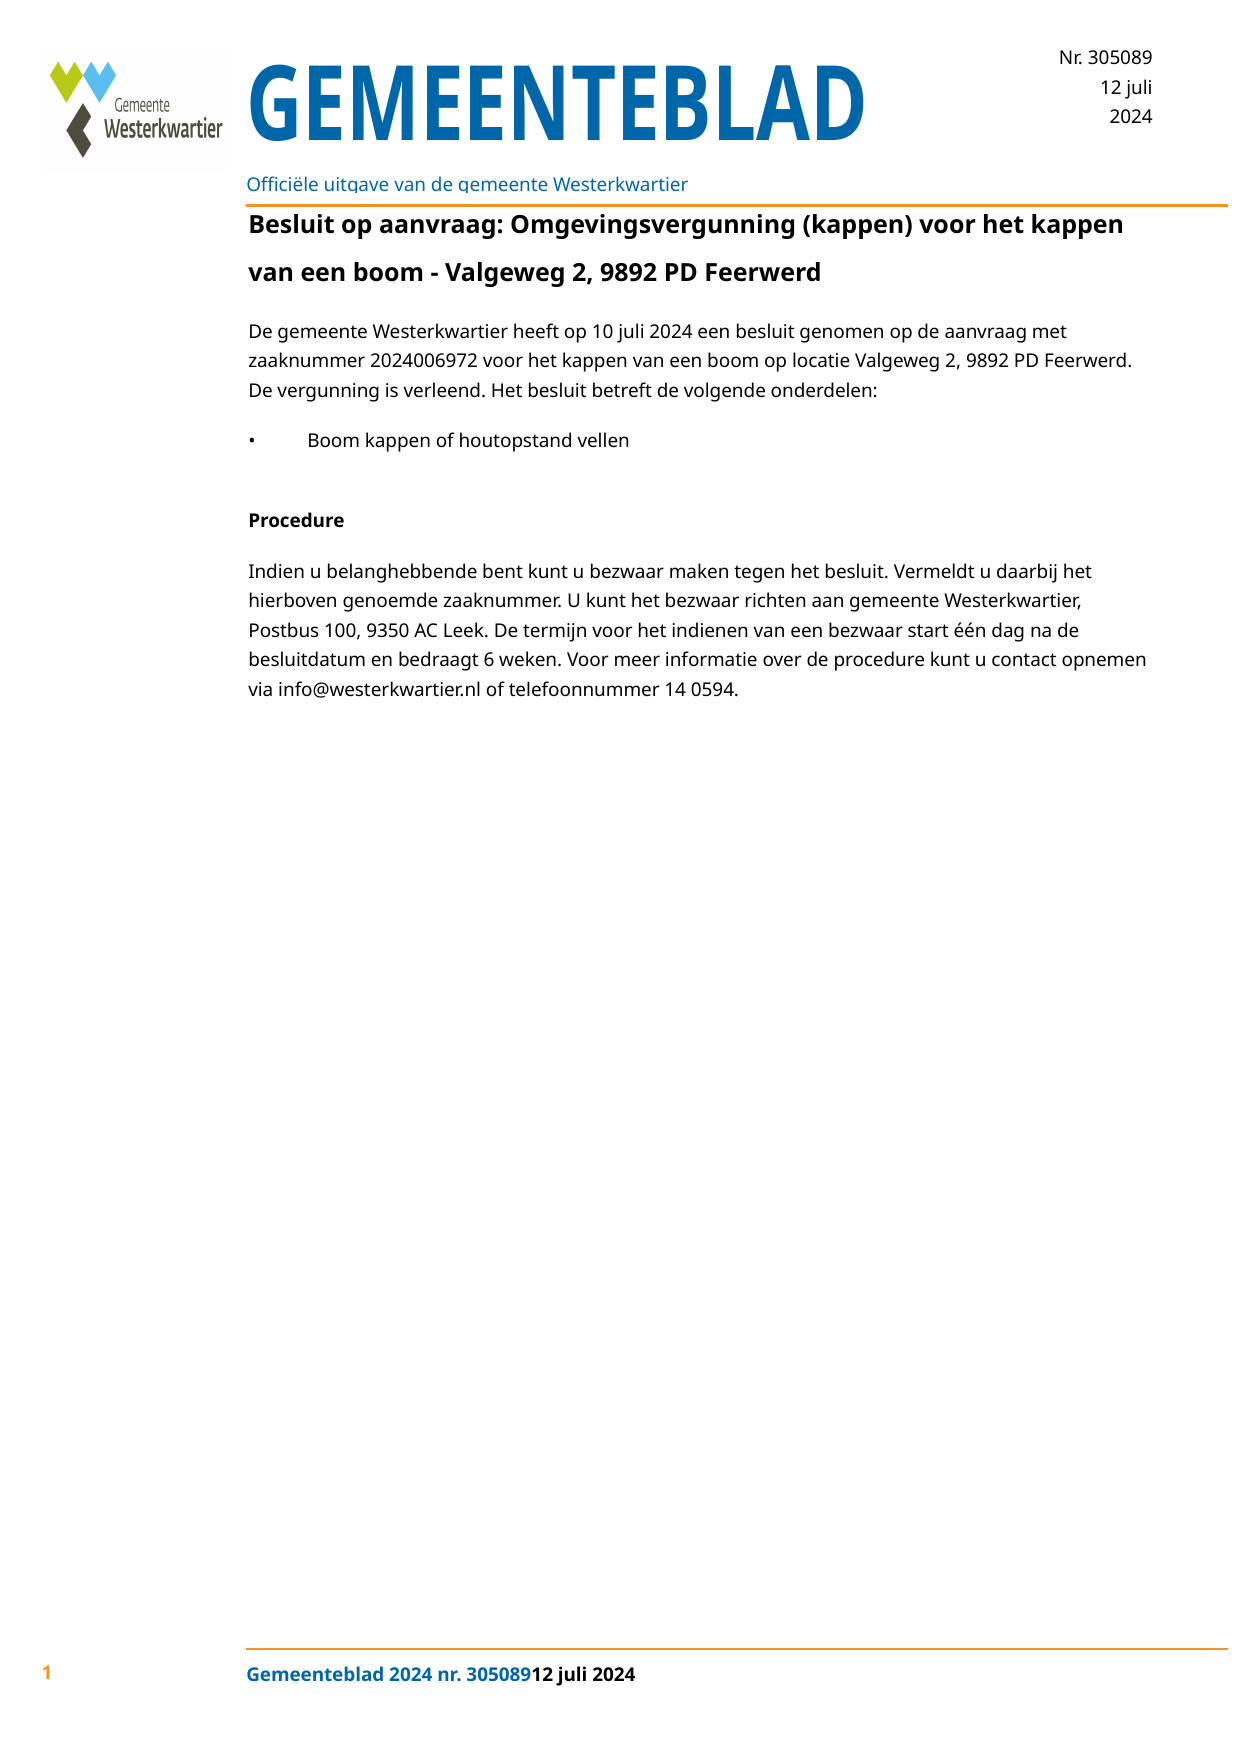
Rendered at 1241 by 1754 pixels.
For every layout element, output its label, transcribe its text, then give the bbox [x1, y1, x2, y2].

text Indien u belanghebbende bent kunt u bezwaar maken tegen het besluit. Vermeldt u daarbij het hierboven genoemde zaaknummer. U kunt het bezwaar richten aan gemeente Westerkwartier, Postbus 100, 9350 AC Leek. De termijn voor het indienen van een bezwaar start één dag na de besluitdatum en bedraagt 6 weken. Voor meer informatie over de procedure kunt u contact opnemen via info@westerkwartier.nl of telefoonnummer 14 0594. [248, 558, 1152, 702]
text Procedure [248, 507, 1152, 533]
list Boom kappen of houtopstand vellen [248, 427, 1152, 453]
text De gemeente Westerkwartier heeft op 10 juli 2024 een besluit genomen op de aanvraag met zaaknummer 2024006972 voor het kappen van een boom op locatie Valgeweg 2, 9892 PD Feerwerd. De vergunning is verleend. Het besluit betreft de volgende onderdelen: [248, 318, 1152, 403]
picture [41, 47, 231, 172]
text Besluit op aanvraag: Omgevingsvergunning (kappen) voor het kappen van een boom - Valgeweg 2, 9892 PD Feerwerd [248, 207, 1152, 288]
